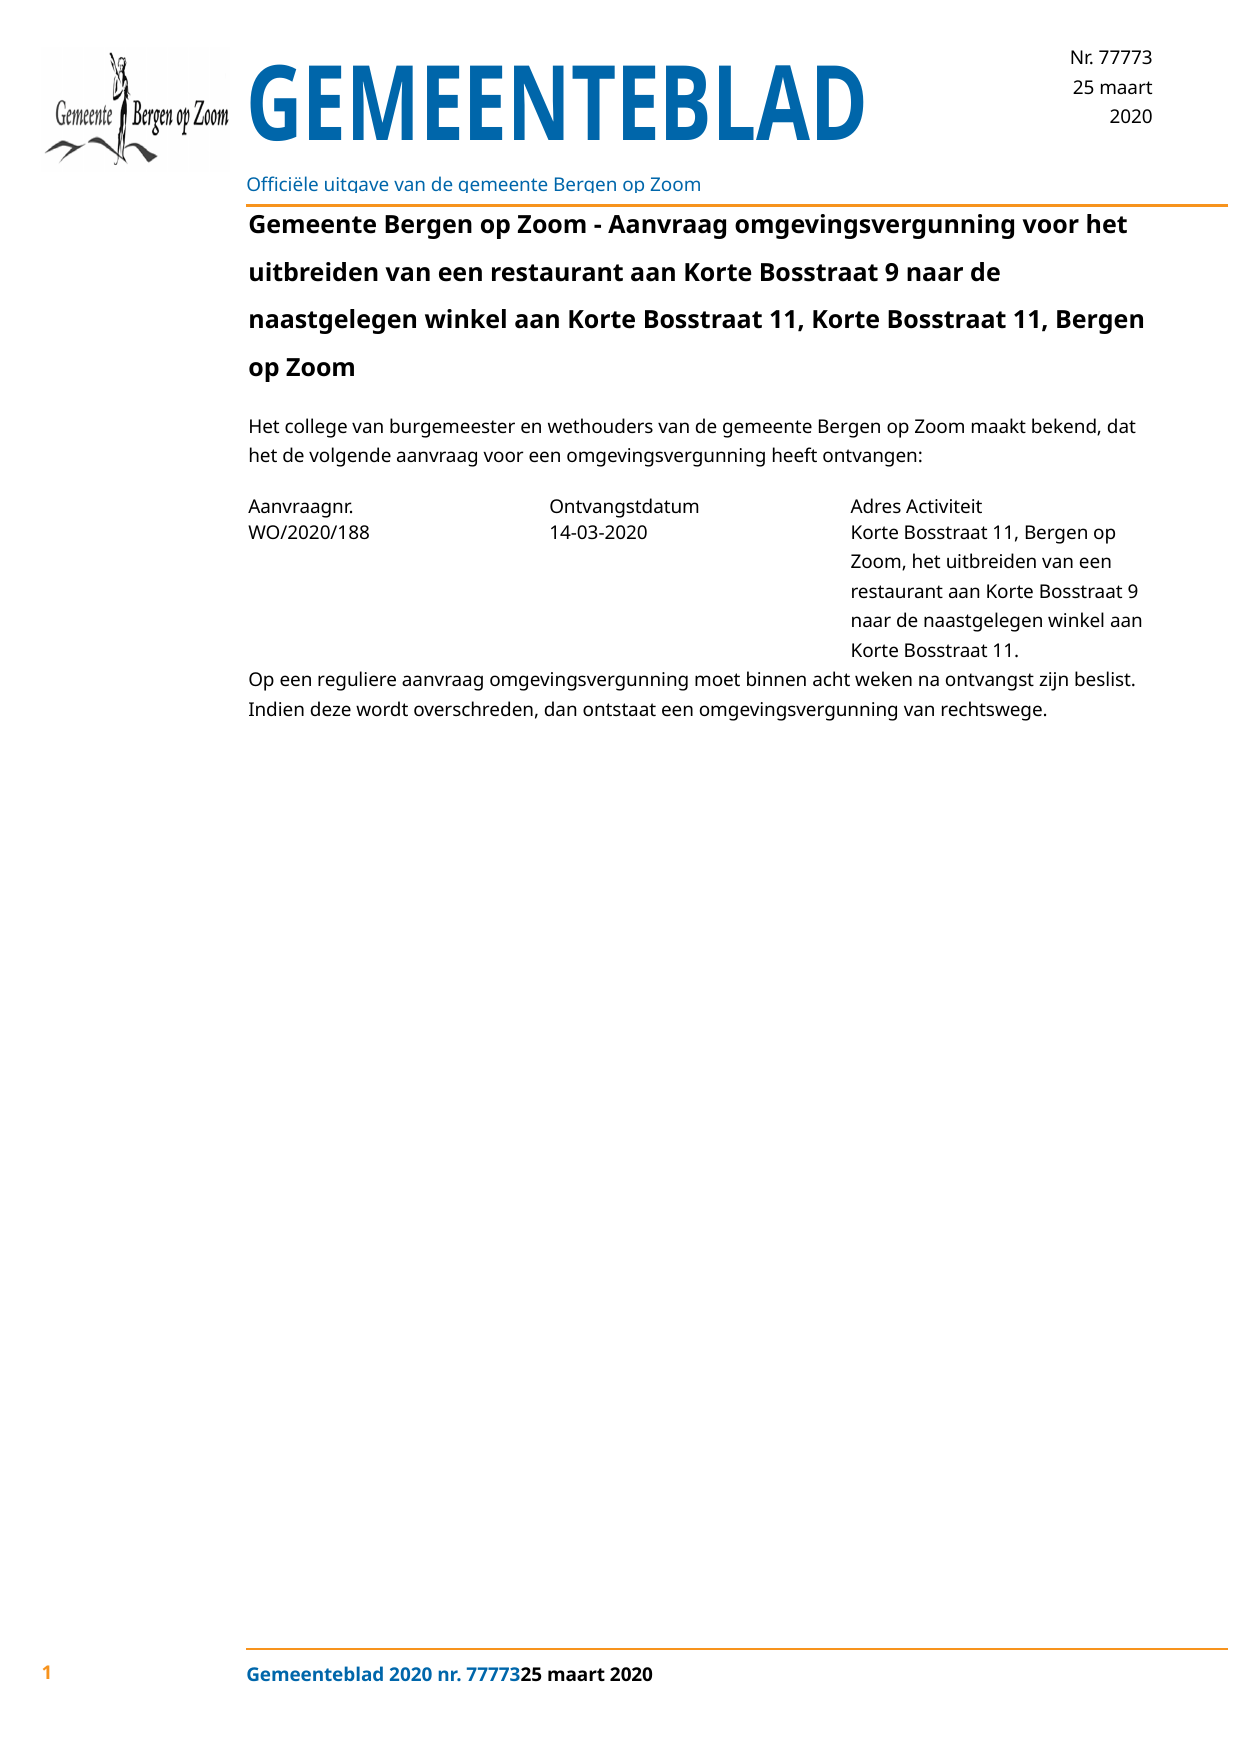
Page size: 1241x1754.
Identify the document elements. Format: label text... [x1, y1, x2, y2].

table_cell Korte Bosstraat 11, Bergen op Zoom, het uitbreiden van een restaurant aan Korte Bosstraat 9 naar de naastgelegen winkel aan Korte Bosstraat 11. [850, 519, 1152, 663]
text Op een reguliere aanvraag omgevingsvergunning moet binnen acht weken na ontvangst zijn beslist. Indien deze wordt overschreden, dan ontstaat een omgevingsvergunning van rechtswege. [248, 666, 1152, 722]
table_header Adres Activiteit [850, 493, 1152, 519]
picture [41, 47, 231, 172]
text Gemeente Bergen op Zoom - Aanvraag omgevingsvergunning voor het uitbreiden van een restaurant aan Korte Bosstraat 9 naar de naastgelegen winkel aan Korte Bosstraat 11, Korte Bosstraat 11, Bergen op Zoom [248, 207, 1152, 384]
table_header Aanvraagnr. [248, 493, 549, 519]
text Het college van burgemeester en wethouders van de gemeente Bergen op Zoom maakt bekend, dat het de volgende aanvraag voor een omgevingsvergunning heeft ontvangen: [248, 413, 1152, 468]
table_cell 14-03-2020 [549, 519, 850, 663]
table_header Ontvangstdatum [549, 493, 850, 519]
table_cell WO/2020/188 [248, 519, 549, 663]
